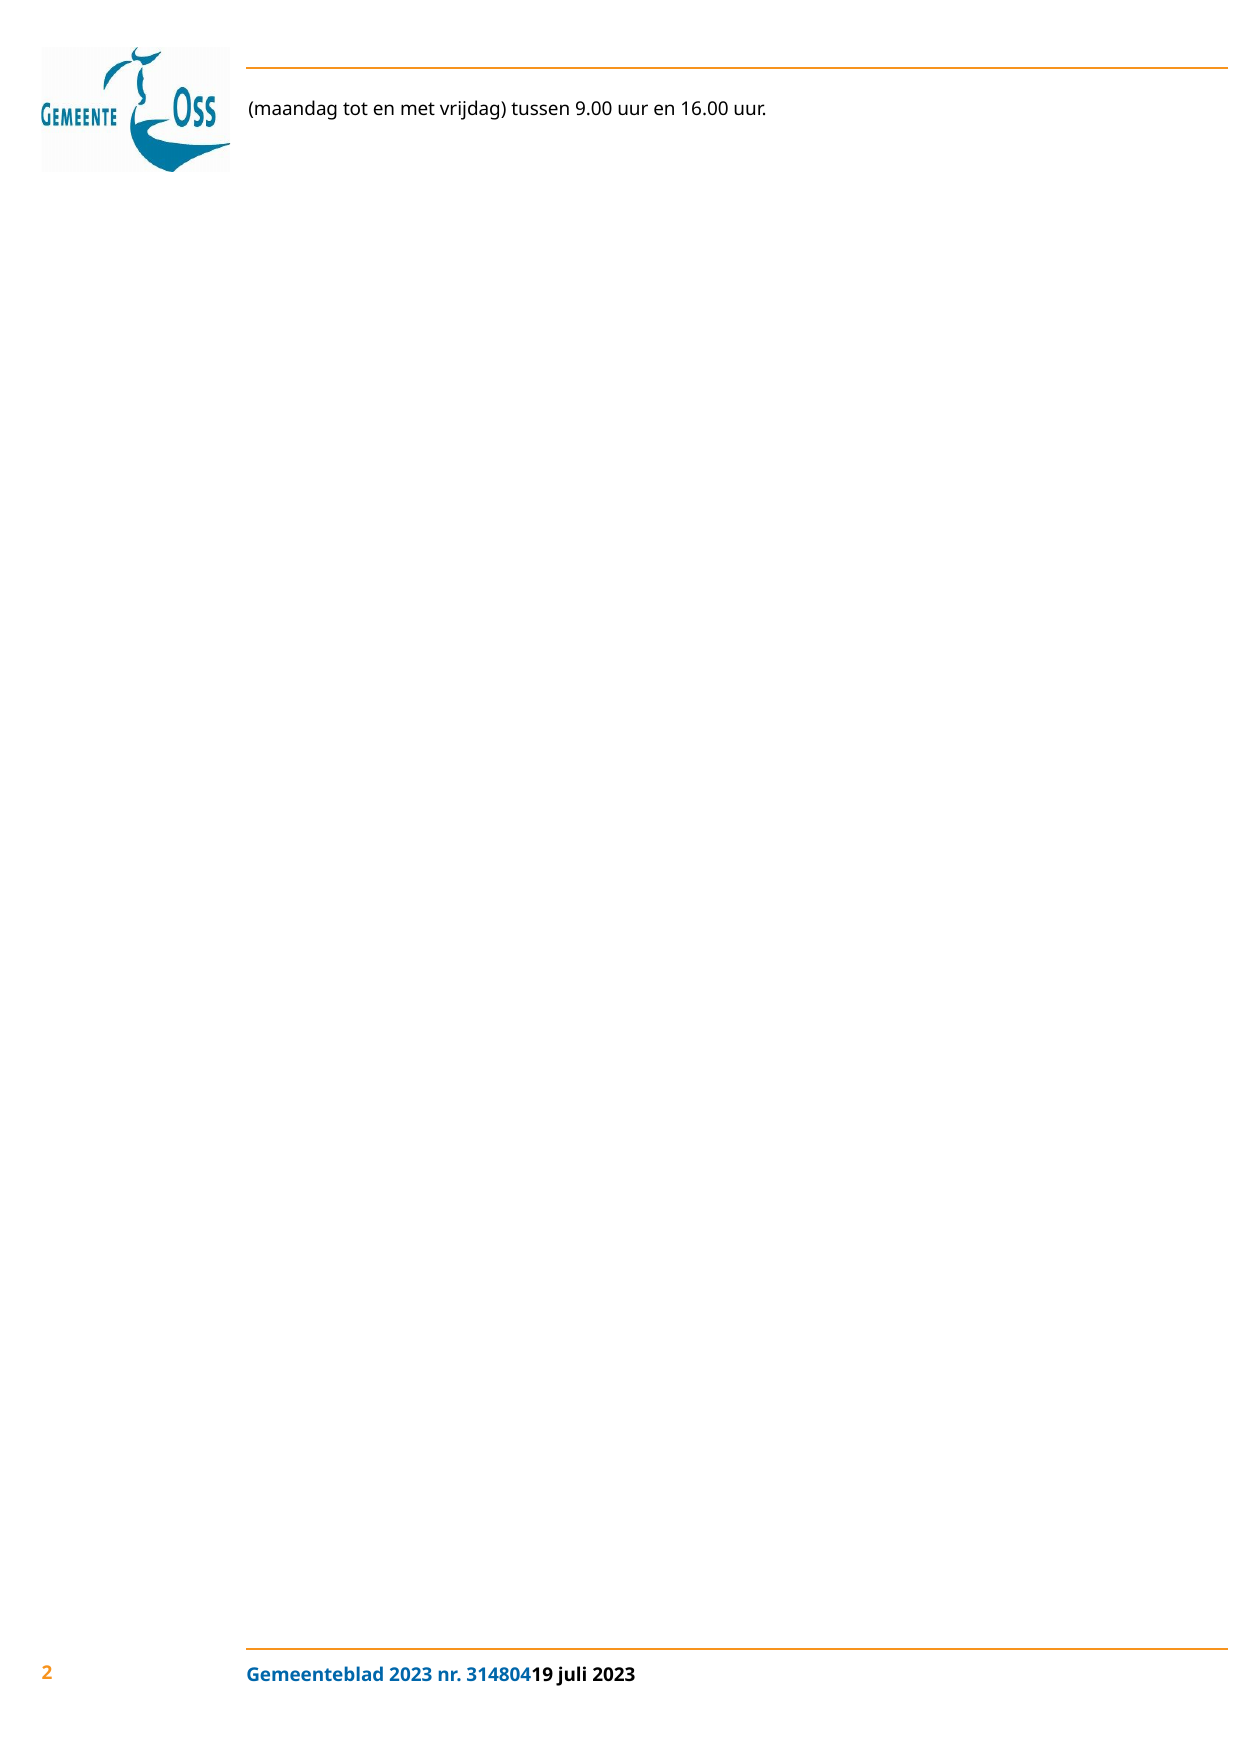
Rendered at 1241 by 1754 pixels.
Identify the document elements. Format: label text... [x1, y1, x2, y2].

text (maandag tot en met vrijdag) tussen 9.00 uur en 16.00 uur. [248, 95, 1152, 121]
picture [41, 47, 231, 172]
